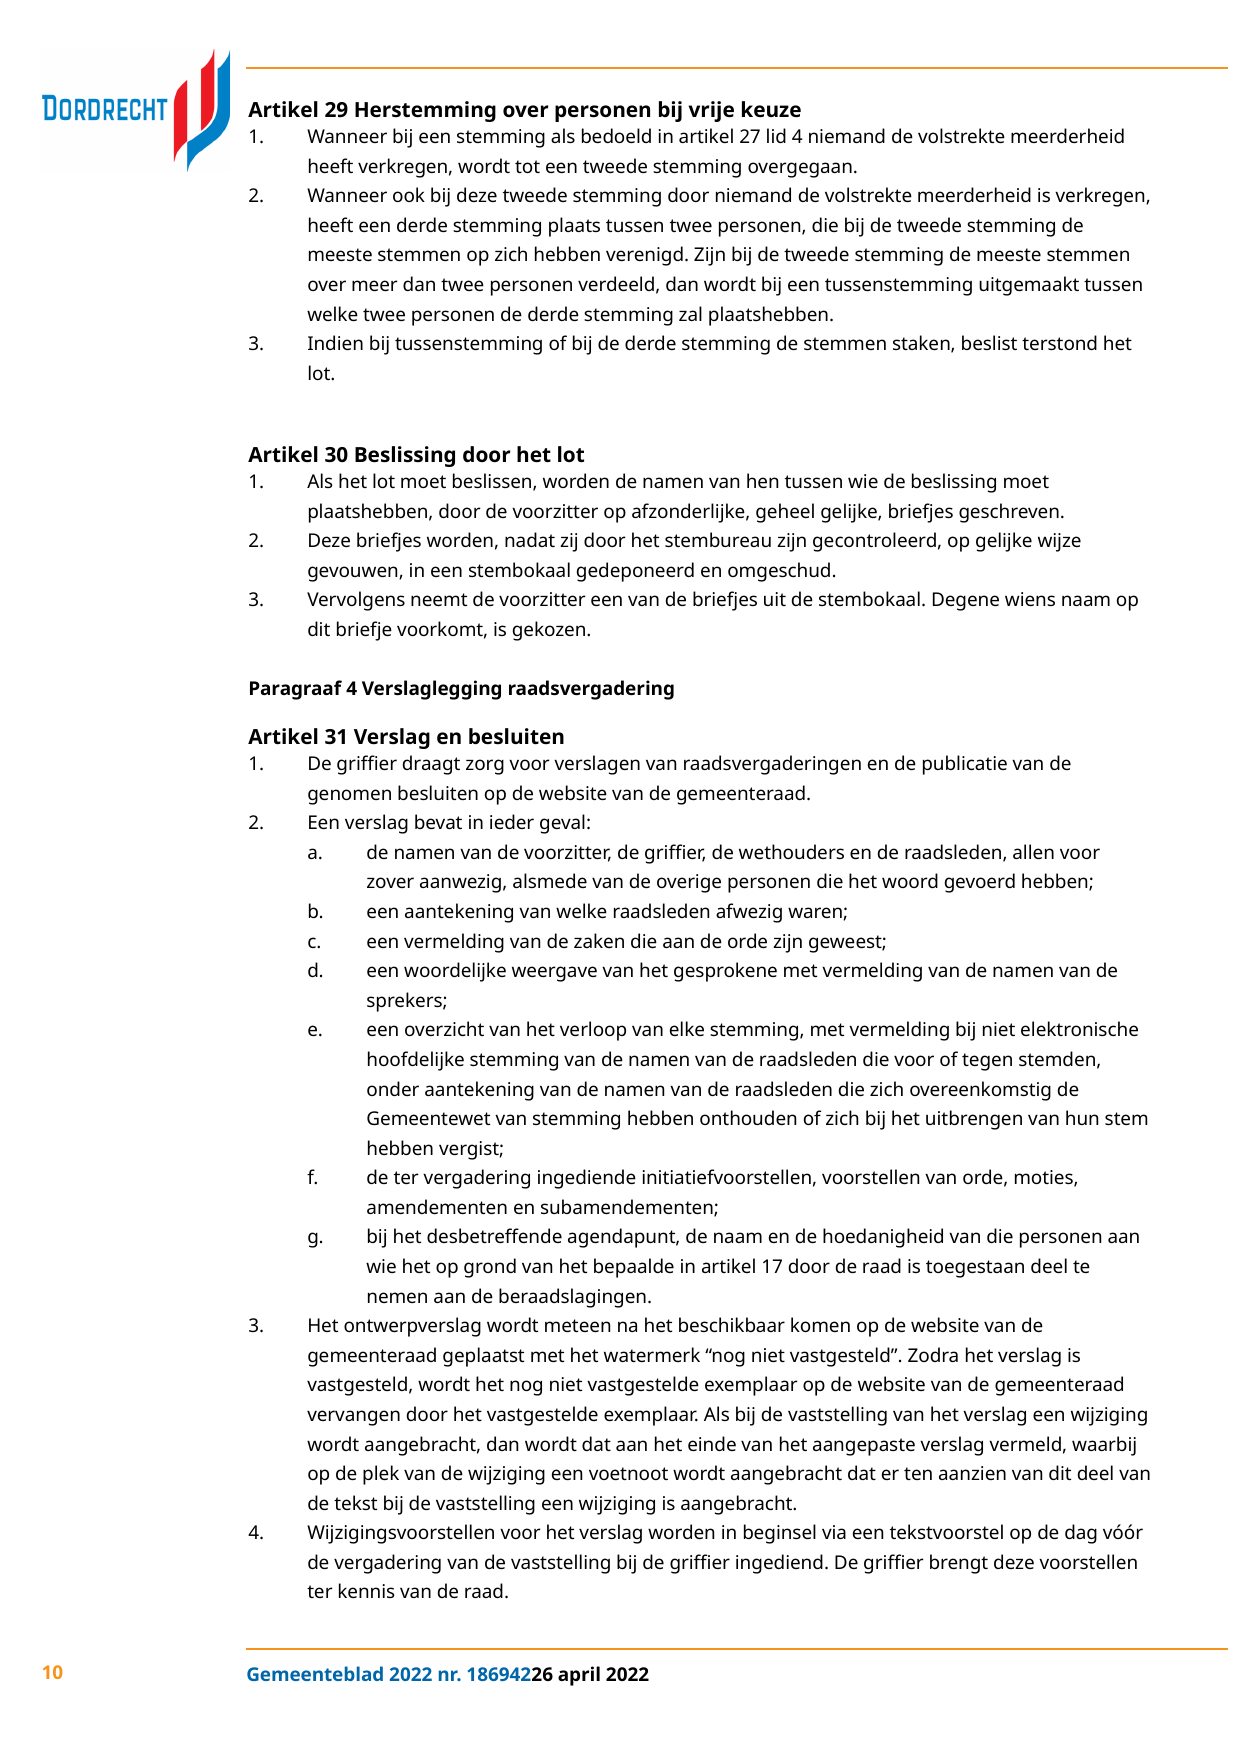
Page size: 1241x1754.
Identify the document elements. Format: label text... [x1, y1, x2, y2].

text Artikel 31 Verslag en besluiten [248, 722, 1152, 750]
list Het ontwerpverslag wordt meteen na het beschikbaar komen op de website van de gemeenteraad geplaatst met het watermerk “nog niet vastgesteld”. Zodra het verslag is vastgesteld, wordt het nog niet vastgestelde exemplaar op de website van de gemeenteraad vervangen door het vastgestelde exemplaar. Als bij de vaststelling van het verslag een wijziging wordt aangebracht, dan wordt dat aan het einde van het aangepaste verslag vermeld, waarbij op de plek van de wijziging een voetnoot wordt aangebracht dat er ten aanzien van dit deel van de tekst bij de vaststelling een wijziging is aangebracht. [248, 1312, 1152, 1516]
list De griffier draagt zorg voor verslagen van raadsvergaderingen en de publicatie van de genomen besluiten op de website van de gemeenteraad. [248, 750, 1152, 806]
list een overzicht van het verloop van elke stemming, met vermelding bij niet elektronische hoofdelijke stemming van de namen van de raadsleden die voor of tegen stemden, onder aantekening van de namen van de raadsleden die zich overeenkomstig de Gemeentewet van stemming hebben onthouden of zich bij het uitbrengen van hun stem hebben vergist; [307, 1017, 1152, 1161]
list een vermelding van de zaken die aan de orde zijn geweest; [307, 928, 1152, 954]
picture [41, 47, 231, 172]
list Indien bij tussenstemming of bij de derde stemming de stemmen staken, beslist terstond het lot. [248, 330, 1152, 386]
list Als het lot moet beslissen, worden de namen van hen tussen wie de beslissing moet plaatshebben, door de voorzitter op afzonderlijke, geheel gelijke, briefjes geschreven. [248, 468, 1152, 524]
list bij het desbetreffende agendapunt, de naam en de hoedanigheid van die personen aan wie het op grond van het bepaalde in artikel 17 door de raad is toegestaan deel te nemen aan de beraadslagingen. [307, 1224, 1152, 1309]
list Vervolgens neemt de voorzitter een van de briefjes uit de stembokaal. Degene wiens naam op dit briefje voorkomt, is gekozen. [248, 587, 1152, 642]
list Wanneer ook bij deze tweede stemming door niemand de volstrekte meerderheid is verkregen, heeft een derde stemming plaats tussen twee personen, die bij de tweede stemming de meeste stemmen op zich hebben verenigd. Zijn bij de tweede stemming de meeste stemmen over meer dan twee personen verdeeld, dan wordt bij een tussenstemming uitgemaakt tussen welke twee personen de derde stemming zal plaatshebben. [248, 182, 1152, 326]
text Artikel 30 Beslissing door het lot [248, 440, 1152, 468]
list Deze briefjes worden, nadat zij door het stembureau zijn gecontroleerd, op gelijke wijze gevouwen, in een stembokaal gedeponeerd en omgeschud. [248, 527, 1152, 583]
list een aantekening van welke raadsleden afwezig waren; [307, 898, 1152, 924]
text Paragraaf 4 Verslaglegging raadsvergadering [248, 675, 1152, 701]
list de namen van de voorzitter, de griffier, de wethouders en de raadsleden, allen voor zover aanwezig, alsmede van de overige personen die het woord gevoerd hebben; [307, 839, 1152, 894]
text Artikel 29 Herstemming over personen bij vrije keuze [248, 95, 1152, 123]
list Wijzigingsvoorstellen voor het verslag worden in beginsel via een tekstvoorstel op de dag vóór de vergadering van de vaststelling bij de griffier ingediend. De griffier brengt deze voorstellen ter kennis van de raad. [248, 1519, 1152, 1604]
list Wanneer bij een stemming als bedoeld in artikel 27 lid 4 niemand de volstrekte meerderheid heeft verkregen, wordt tot een tweede stemming overgegaan. [248, 123, 1152, 178]
list de ter vergadering ingediende initiatiefvoorstellen, voorstellen van orde, moties, amendementen en subamendementen; [307, 1164, 1152, 1220]
list Een verslag bevat in ieder geval: [248, 809, 1152, 835]
list een woordelijke weergave van het gesprokene met vermelding van de namen van de sprekers; [307, 957, 1152, 1013]
